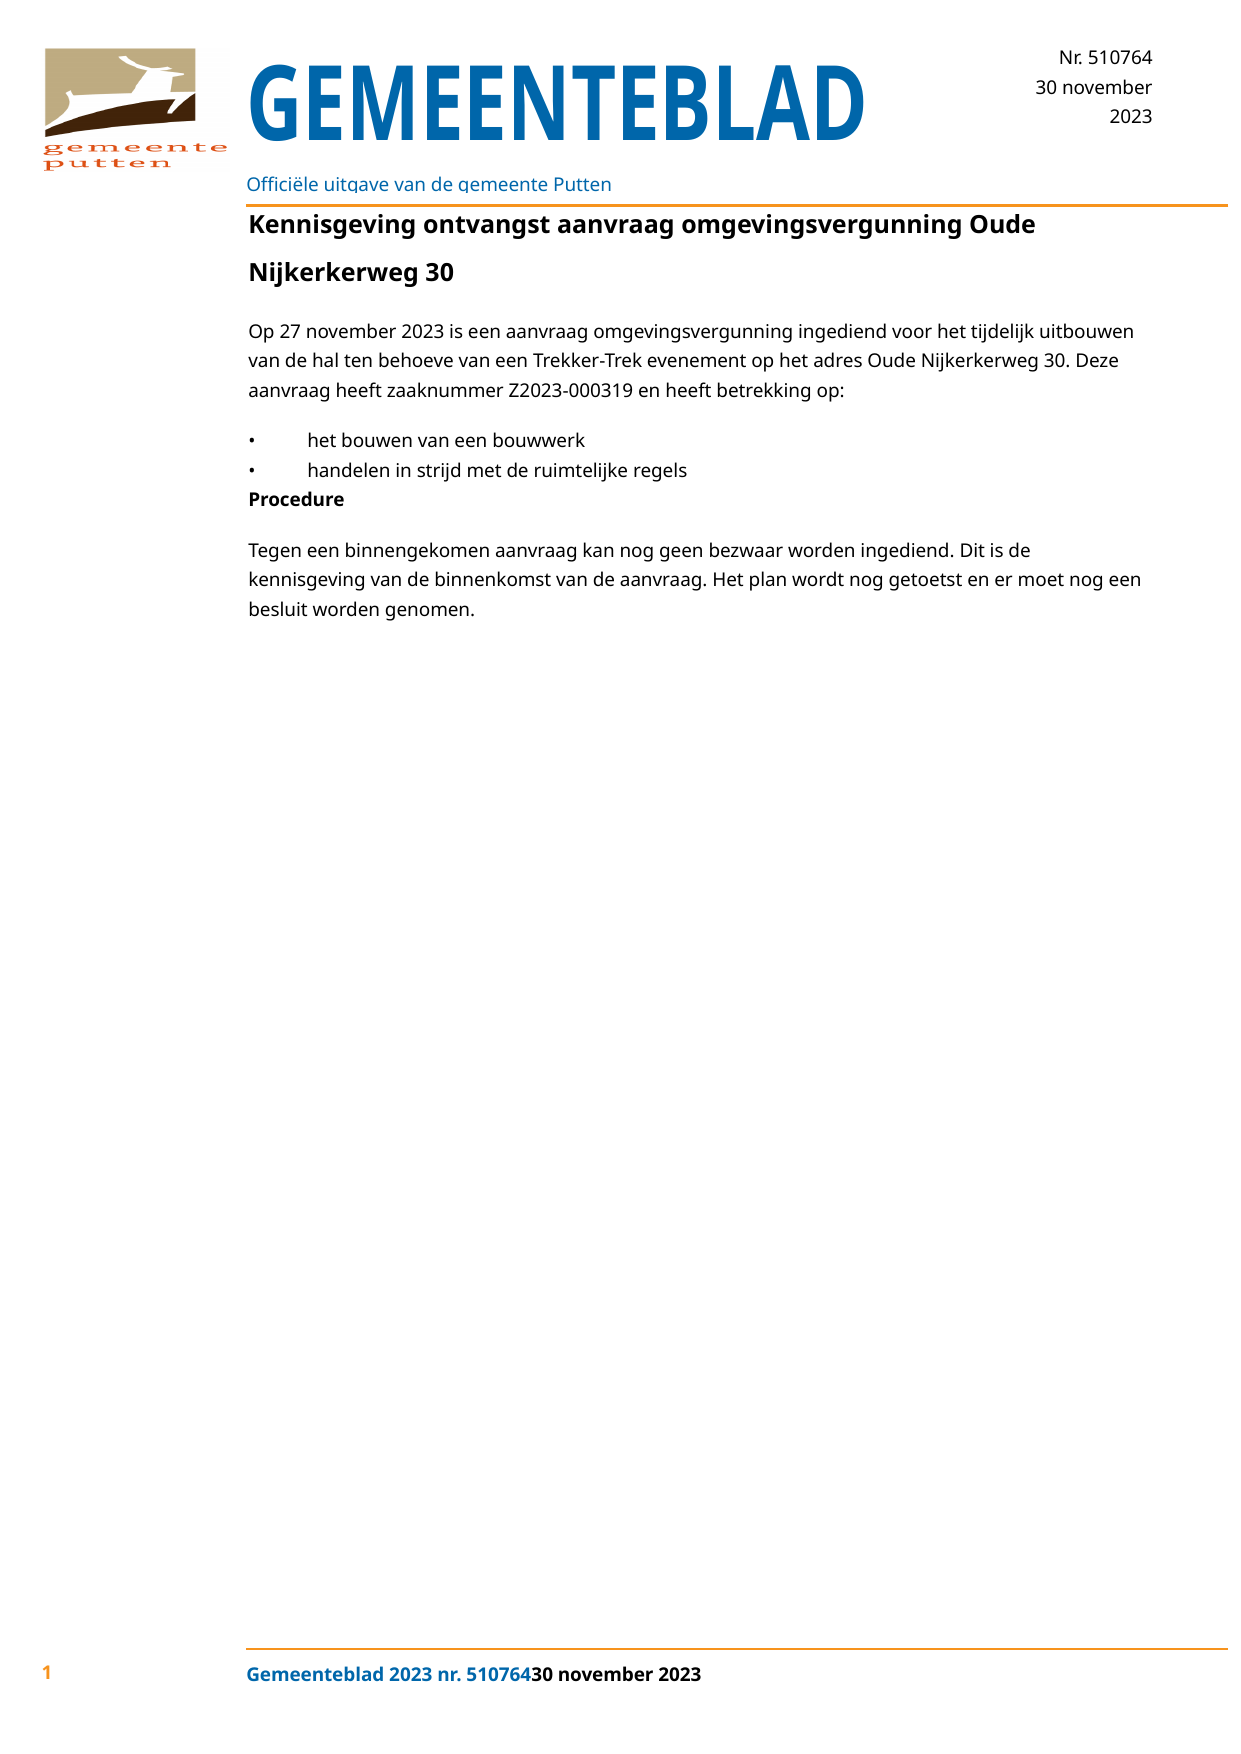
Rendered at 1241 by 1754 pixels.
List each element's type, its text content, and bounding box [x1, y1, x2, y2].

text Procedure [248, 487, 1152, 512]
list handelen in strijd met de ruimtelijke regels [248, 457, 1152, 483]
list het bouwen van een bouwwerk [248, 427, 1152, 453]
text Kennisgeving ontvangst aanvraag omgevingsvergunning Oude Nijkerkerweg 30 [248, 207, 1152, 288]
picture [41, 47, 231, 172]
text Op 27 november 2023 is een aanvraag omgevingsvergunning ingediend voor het tijdelijk uitbouwen van de hal ten behoeve van een Trekker-Trek evenement op het adres Oude Nijkerkerweg 30. Deze aanvraag heeft zaaknummer Z2023-000319 en heeft betrekking op: [248, 318, 1152, 403]
text Tegen een binnengekomen aanvraag kan nog geen bezwaar worden ingediend. Dit is de kennisgeving van de binnenkomst van de aanvraag. Het plan wordt nog getoetst en er moet nog een besluit worden genomen. [248, 537, 1152, 622]
